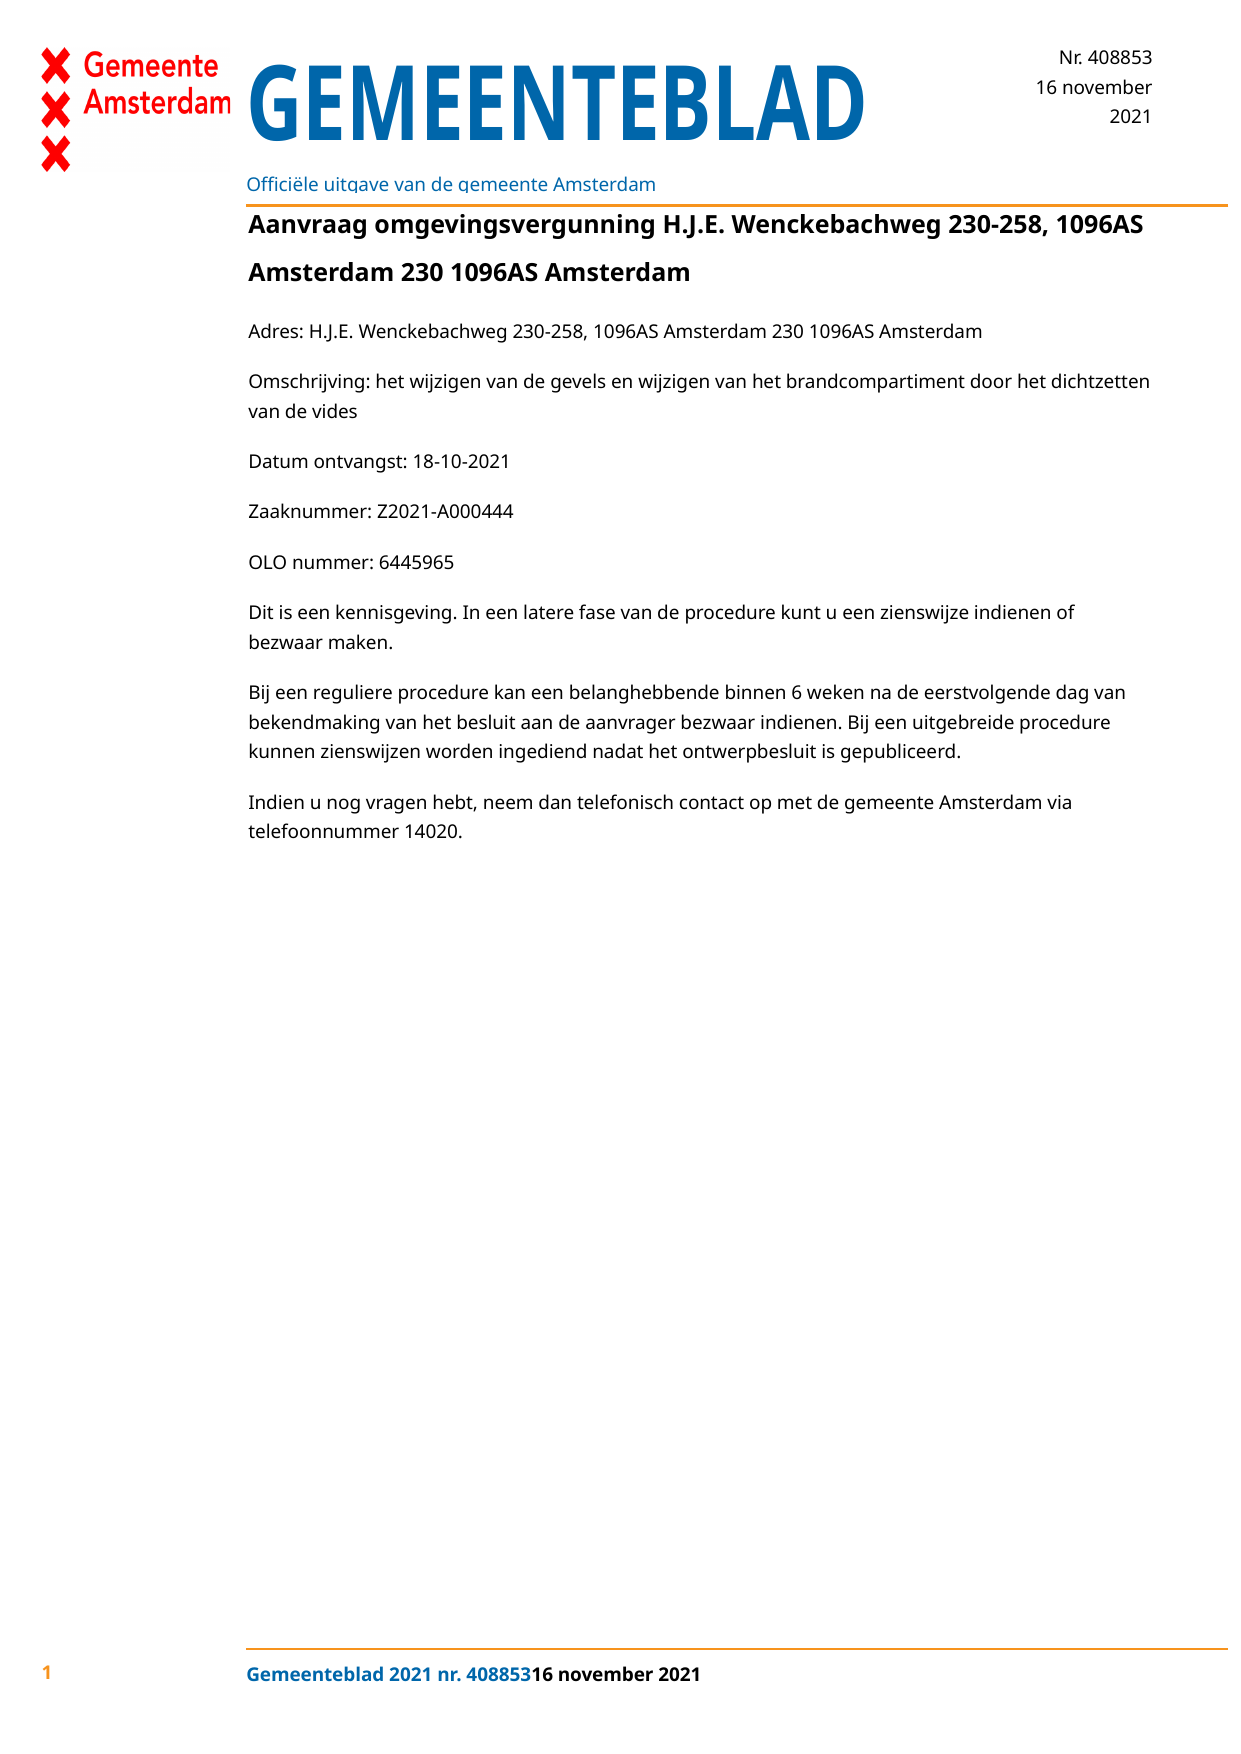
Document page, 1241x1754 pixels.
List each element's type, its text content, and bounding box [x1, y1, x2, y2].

text Zaaknummer: Z2021-A000444 [248, 499, 1152, 524]
text Datum ontvangst: 18-10-2021 [248, 448, 1152, 474]
text OLO nummer: 6445965 [248, 549, 1152, 575]
text Dit is een kennisgeving. In een latere fase van de procedure kunt u een zienswijze indienen of bezwaar maken. [248, 599, 1152, 655]
text Bij een reguliere procedure kan een belanghebbende binnen 6 weken na de eerstvolgende dag van bekendmaking van het besluit aan de aanvrager bezwaar indienen. Bij een uitgebreide procedure kunnen zienswijzen worden ingediend nadat het ontwerpbesluit is gepubliceerd. [248, 679, 1152, 764]
text Omschrijving: het wijzigen van de gevels en wijzigen van het brandcompartiment door het dichtzetten van de vides [248, 368, 1152, 424]
text Aanvraag omgevingsvergunning H.J.E. Wenckebachweg 230-258, 1096AS Amsterdam 230 1096AS Amsterdam [248, 207, 1152, 288]
text Indien u nog vragen hebt, neem dan telefonisch contact op met de gemeente Amsterdam via telefoonnummer 14020. [248, 789, 1152, 844]
picture [41, 47, 231, 172]
text Adres: H.J.E. Wenckebachweg 230-258, 1096AS Amsterdam 230 1096AS Amsterdam [248, 318, 1152, 344]
